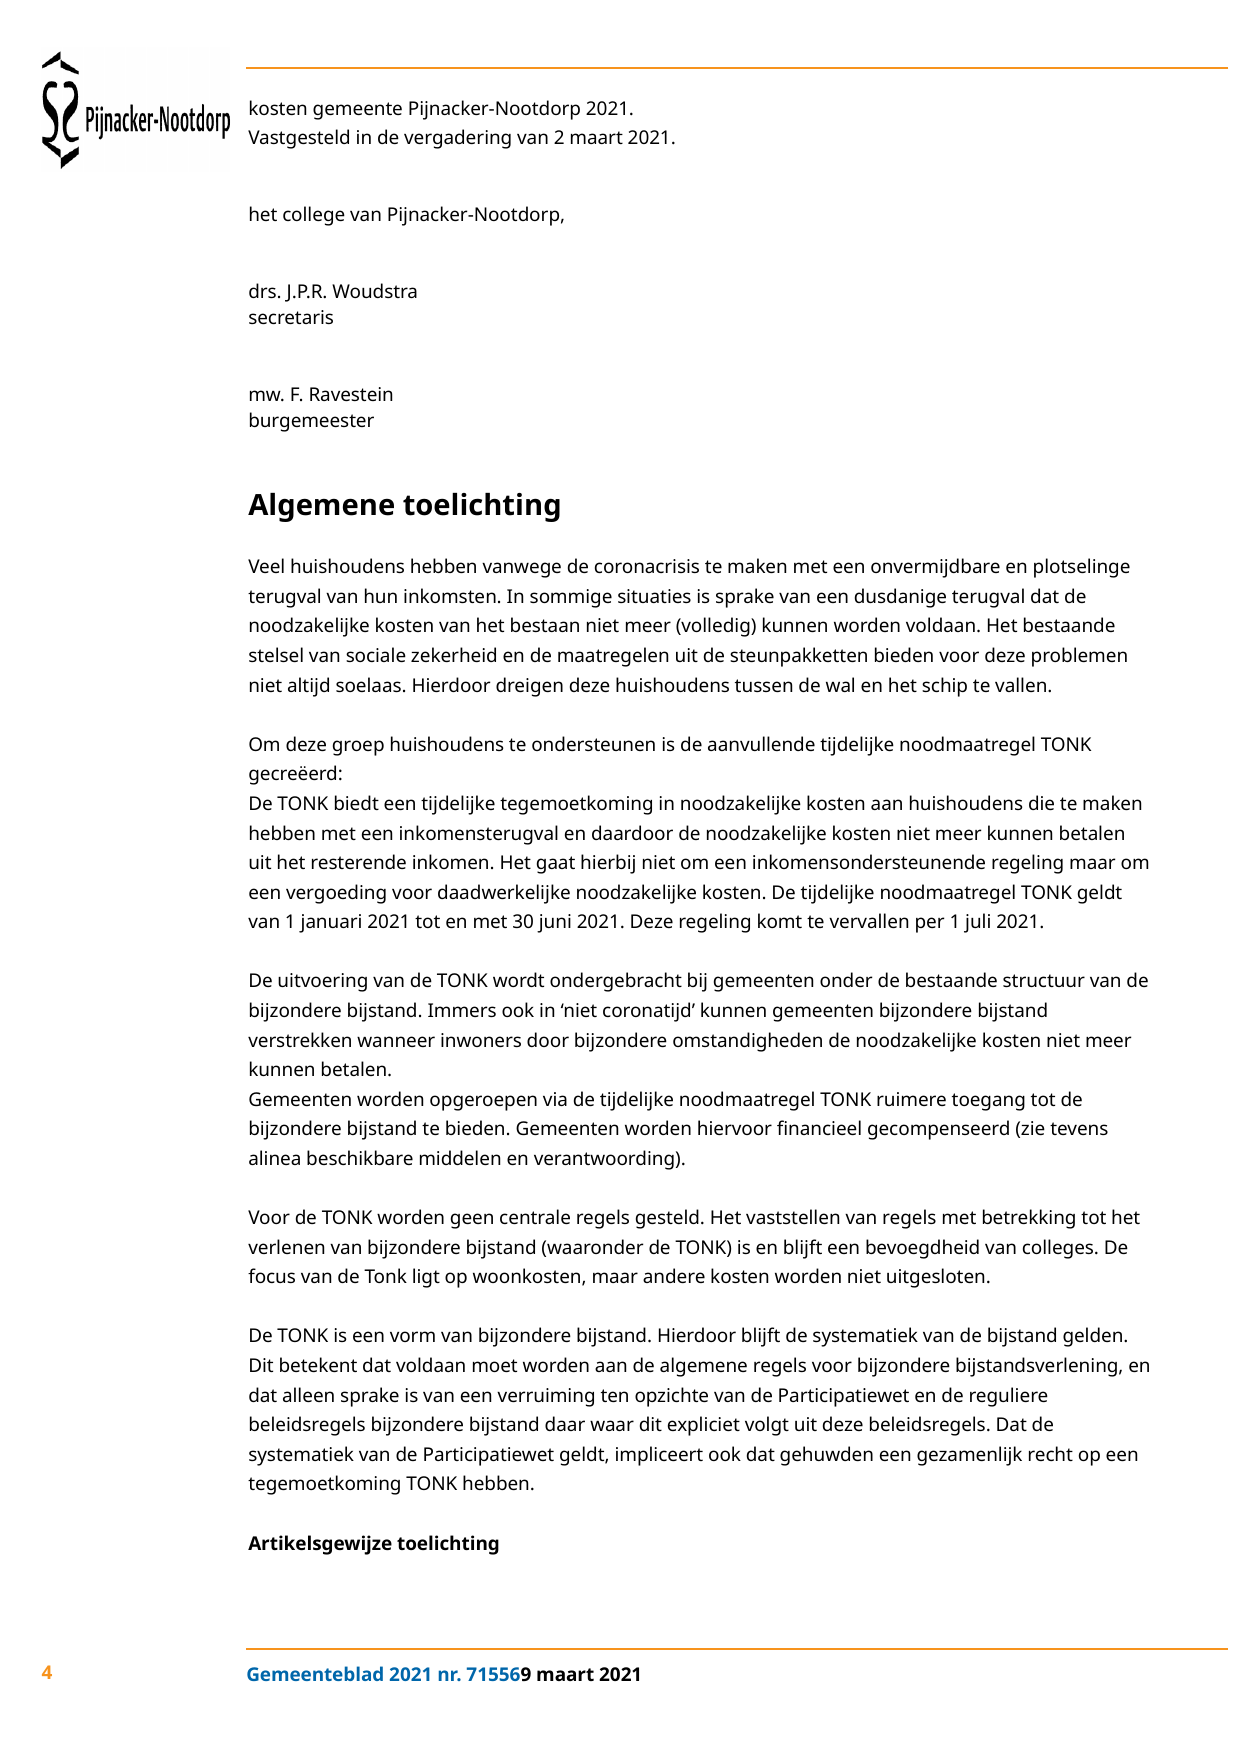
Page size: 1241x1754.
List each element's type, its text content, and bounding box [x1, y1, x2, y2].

text De TONK biedt een tijdelijke tegemoetkoming in noodzakelijke kosten aan huishoudens die te maken hebben met een inkomensterugval en daardoor de noodzakelijke kosten niet meer kunnen betalen uit het resterende inkomen. Het gaat hierbij niet om een inkomensondersteunende regeling maar om een vergoeding voor daadwerkelijke noodzakelijke kosten. De tijdelijke noodmaatregel TONK geldt van 1 januari 2021 tot en met 30 juni 2021. Deze regeling komt te vervallen per 1 juli 2021. [248, 790, 1152, 934]
text burgemeester [248, 407, 1152, 433]
text mw. F. Ravestein [248, 382, 1152, 407]
text Vastgesteld in de vergadering van 2 maart 2021. [248, 124, 1152, 150]
text De uitvoering van de TONK wordt ondergebracht bij gemeenten onder de bestaande structuur van de bijzondere bijstand. Immers ook in ‘niet coronatijd’ kunnen gemeenten bijzondere bijstand verstrekken wanneer inwoners door bijzondere omstandigheden de noodzakelijke kosten niet meer kunnen betalen. [248, 968, 1152, 1082]
text secretaris [248, 304, 1152, 330]
text De TONK is een vorm van bijzondere bijstand. Hierdoor blijft de systematiek van de bijstand gelden. Dit betekent dat voldaan moet worden aan de algemene regels voor bijzondere bijstandsverlening, en dat alleen sprake is van een verruiming ten opzichte van de Participatiewet en de reguliere beleidsregels bijzondere bijstand daar waar dit expliciet volgt uit deze beleidsregels. Dat de systematiek van de Participatiewet geldt, impliceert ook dat gehuwden een gezamenlijk recht op een tegemoetkoming TONK hebben. [248, 1323, 1152, 1496]
text Veel huishoudens hebben vanwege de coronacrisis te maken met een onvermijdbare en plotselinge terugval van hun inkomsten. In sommige situaties is sprake van een dusdanige terugval dat de noodzakelijke kosten van het bestaan niet meer (volledig) kunnen worden voldaan. Het bestaande stelsel van sociale zekerheid en de maatregelen uit de steunpakketten bieden voor deze problemen niet altijd soelaas. Hierdoor dreigen deze huishoudens tussen de wal en het schip te vallen. [248, 553, 1152, 697]
text kosten gemeente Pijnacker-Nootdorp 2021. [248, 95, 1152, 121]
text het college van Pijnacker-Nootdorp, [248, 202, 1152, 227]
text Artikelsgewijze toelichting [248, 1530, 1152, 1555]
text Voor de TONK worden geen centrale regels gesteld. Het vaststellen van regels met betrekking tot het verlenen van bijzondere bijstand (waaronder de TONK) is en blijft een bevoegdheid van colleges. De focus van de Tonk ligt op woonkosten, maar andere kosten worden niet uitgesloten. [248, 1204, 1152, 1289]
text Gemeenten worden opgeroepen via de tijdelijke noodmaatregel TONK ruimere toegang tot de bijzondere bijstand te bieden. Gemeenten worden hiervoor financieel gecompenseerd (zie tevens alinea beschikbare middelen en verantwoording). [248, 1086, 1152, 1171]
text Algemene toelichting [248, 484, 1152, 524]
picture [41, 47, 231, 172]
text drs. J.P.R. Woudstra [248, 279, 1152, 304]
text Om deze groep huishoudens te ondersteunen is de aanvullende tijdelijke noodmaatregel TONK gecreëerd: [248, 731, 1152, 786]
